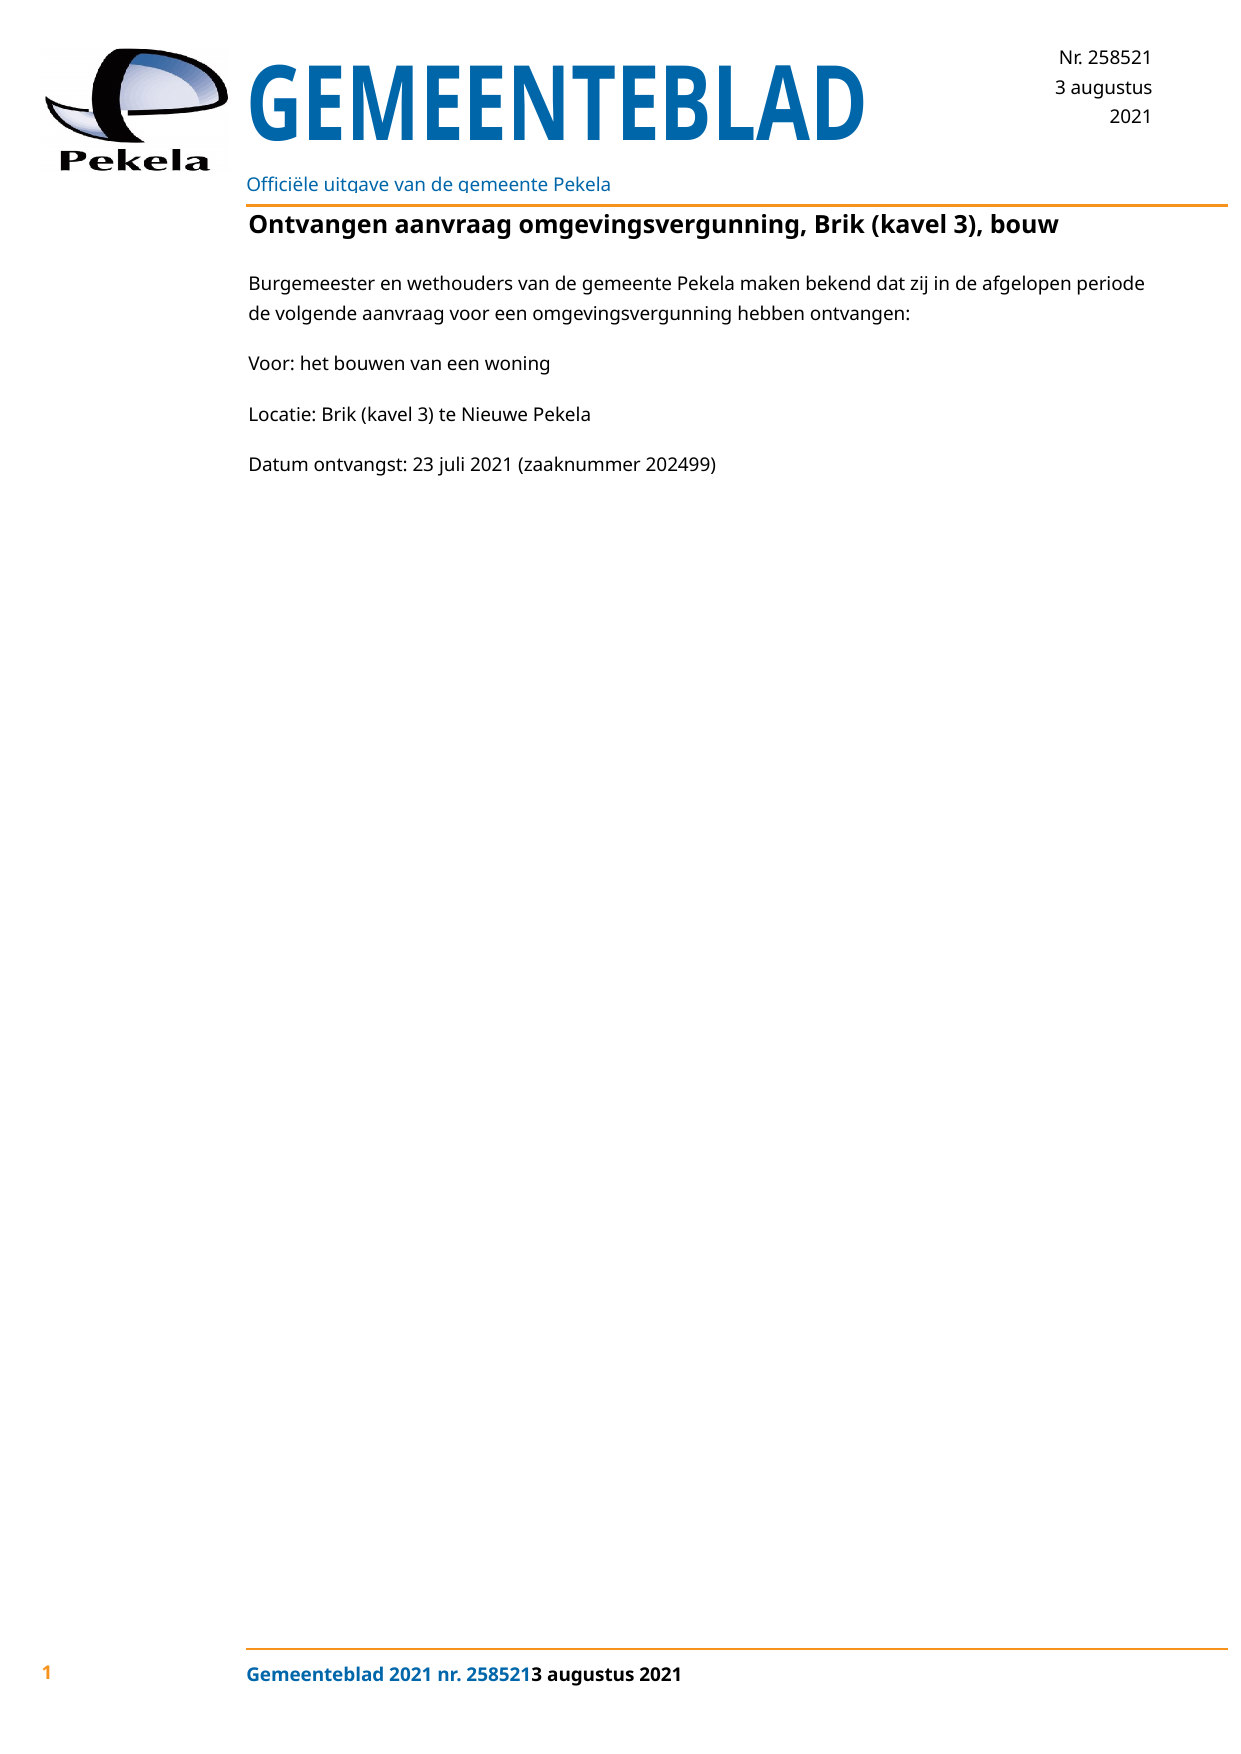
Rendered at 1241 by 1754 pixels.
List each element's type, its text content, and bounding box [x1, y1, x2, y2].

text Locatie: Brik (kavel 3) te Nieuwe Pekela [248, 401, 1152, 426]
picture [41, 47, 231, 172]
text Datum ontvangst: 23 juli 2021 (zaaknummer 202499) [248, 451, 1152, 477]
text Burgemeester en wethouders van de gemeente Pekela maken bekend dat zij in de afgelopen periode de volgende aanvraag voor een omgevingsvergunning hebben ontvangen: [248, 270, 1152, 326]
text Voor: het bouwen van een woning [248, 350, 1152, 376]
text Ontvangen aanvraag omgevingsvergunning, Brik (kavel 3), bouw [248, 207, 1152, 241]
